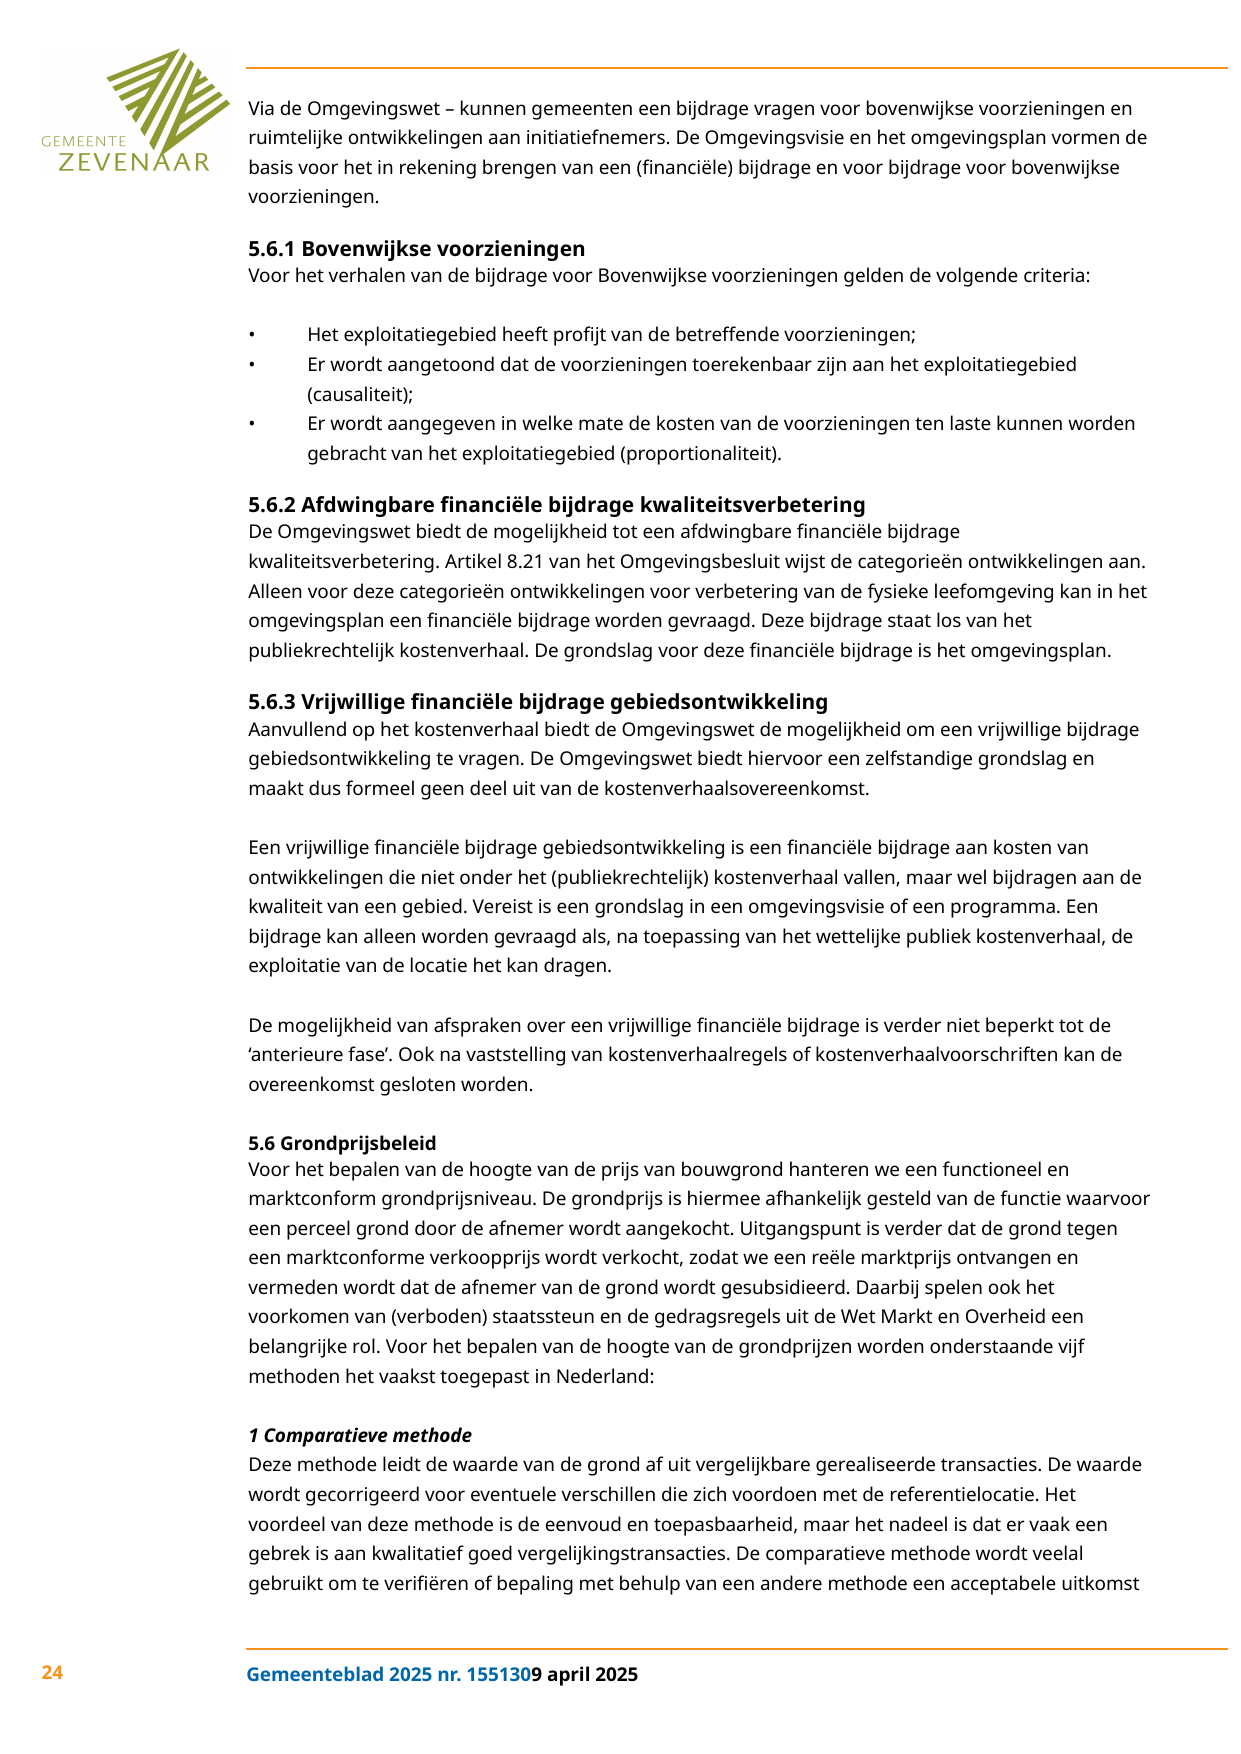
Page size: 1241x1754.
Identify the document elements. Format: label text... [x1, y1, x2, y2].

list Er wordt aangegeven in welke mate de kosten van de voorzieningen ten laste kunnen worden gebracht van het exploitatiegebied (proportionaliteit). [248, 410, 1152, 466]
text 5.6 Grondprijsbeleid [248, 1130, 1152, 1156]
text 5.6.1 Bovenwijkse voorzieningen [248, 234, 1152, 262]
list Er wordt aangetoond dat de voorzieningen toerekenbaar zijn aan het exploitatiegebied (causaliteit); [248, 351, 1152, 406]
text Deze methode leidt de waarde van de grond af uit vergelijkbare gerealiseerde transacties. De waarde wordt gecorrigeerd voor eventuele verschillen die zich voordoen met de referentielocatie. Het voordeel van deze methode is de eenvoud en toepasbaarheid, maar het nadeel is dat er vaak een gebrek is aan kwalitatief goed vergelijkingstransacties. De comparatieve methode wordt veelal gebruikt om te verifiëren of bepaling met behulp van een andere methode een acceptabele uitkomst [248, 1452, 1152, 1596]
text 5.6.3 Vrijwillige financiële bijdrage gebiedsontwikkeling [248, 687, 1152, 716]
text 5.6.2 Afdwingbare financiële bijdrage kwaliteitsverbetering [248, 490, 1152, 519]
text 1 Comparatieve methode [248, 1422, 1152, 1448]
picture [41, 47, 231, 172]
text Voor het verhalen van de bijdrage voor Bovenwijkse voorzieningen gelden de volgende criteria: [248, 262, 1152, 288]
text Aanvullend op het kostenverhaal biedt de Omgevingswet de mogelijkheid om een vrijwillige bijdrage gebiedsontwikkeling te vragen. De Omgevingswet biedt hiervoor een zelfstandige grondslag en maakt dus formeel geen deel uit van de kostenverhaalsovereenkomst. [248, 716, 1152, 801]
text De mogelijkheid van afspraken over een vrijwillige financiële bijdrage is verder niet beperkt tot de ‘anterieure fase’. Ook na vaststelling van kostenverhaalregels of kostenverhaalvoorschriften kan de overeenkomst gesloten worden. [248, 1012, 1152, 1097]
text Een vrijwillige financiële bijdrage gebiedsontwikkeling is een financiële bijdrage aan kosten van ontwikkelingen die niet onder het (publiekrechtelijk) kostenverhaal vallen, maar wel bijdragen aan de kwaliteit van een gebied. Vereist is een grondslag in een omgevingsvisie of een programma. Een bijdrage kan alleen worden gevraagd als, na toepassing van het wettelijke publiek kostenverhaal, de exploitatie van de locatie het kan dragen. [248, 834, 1152, 978]
text Via de Omgevingswet – kunnen gemeenten een bijdrage vragen voor bovenwijkse voorzieningen en ruimtelijke ontwikkelingen aan initiatiefnemers. De Omgevingsvisie en het omgevingsplan vormen de basis voor het in rekening brengen van een (financiële) bijdrage en voor bijdrage voor bovenwijkse voorzieningen. [248, 95, 1152, 209]
text De Omgevingswet biedt de mogelijkheid tot een afdwingbare financiële bijdrage kwaliteitsverbetering. Artikel 8.21 van het Omgevingsbesluit wijst de categorieën ontwikkelingen aan. Alleen voor deze categorieën ontwikkelingen voor verbetering van de fysieke leefomgeving kan in het omgevingsplan een financiële bijdrage worden gevraagd. Deze bijdrage staat los van het publiekrechtelijk kostenverhaal. De grondslag voor deze financiële bijdrage is het omgevingsplan. [248, 519, 1152, 663]
list Het exploitatiegebied heeft profijt van de betreffende voorzieningen; [248, 322, 1152, 347]
text Voor het bepalen van de hoogte van de prijs van bouwgrond hanteren we een functioneel en marktconform grondprijsniveau. De grondprijs is hiermee afhankelijk gesteld van de functie waarvoor een perceel grond door de afnemer wordt aangekocht. Uitgangspunt is verder dat de grond tegen een marktconforme verkoopprijs wordt verkocht, zodat we een reële marktprijs ontvangen en vermeden wordt dat de afnemer van de grond wordt gesubsidieerd. Daarbij spelen ook het voorkomen van (verboden) staatssteun en de gedragsregels uit de Wet Markt en Overheid een belangrijke rol. Voor het bepalen van de hoogte van de grondprijzen worden onderstaande vijf methoden het vaakst toegepast in Nederland: [248, 1156, 1152, 1389]
